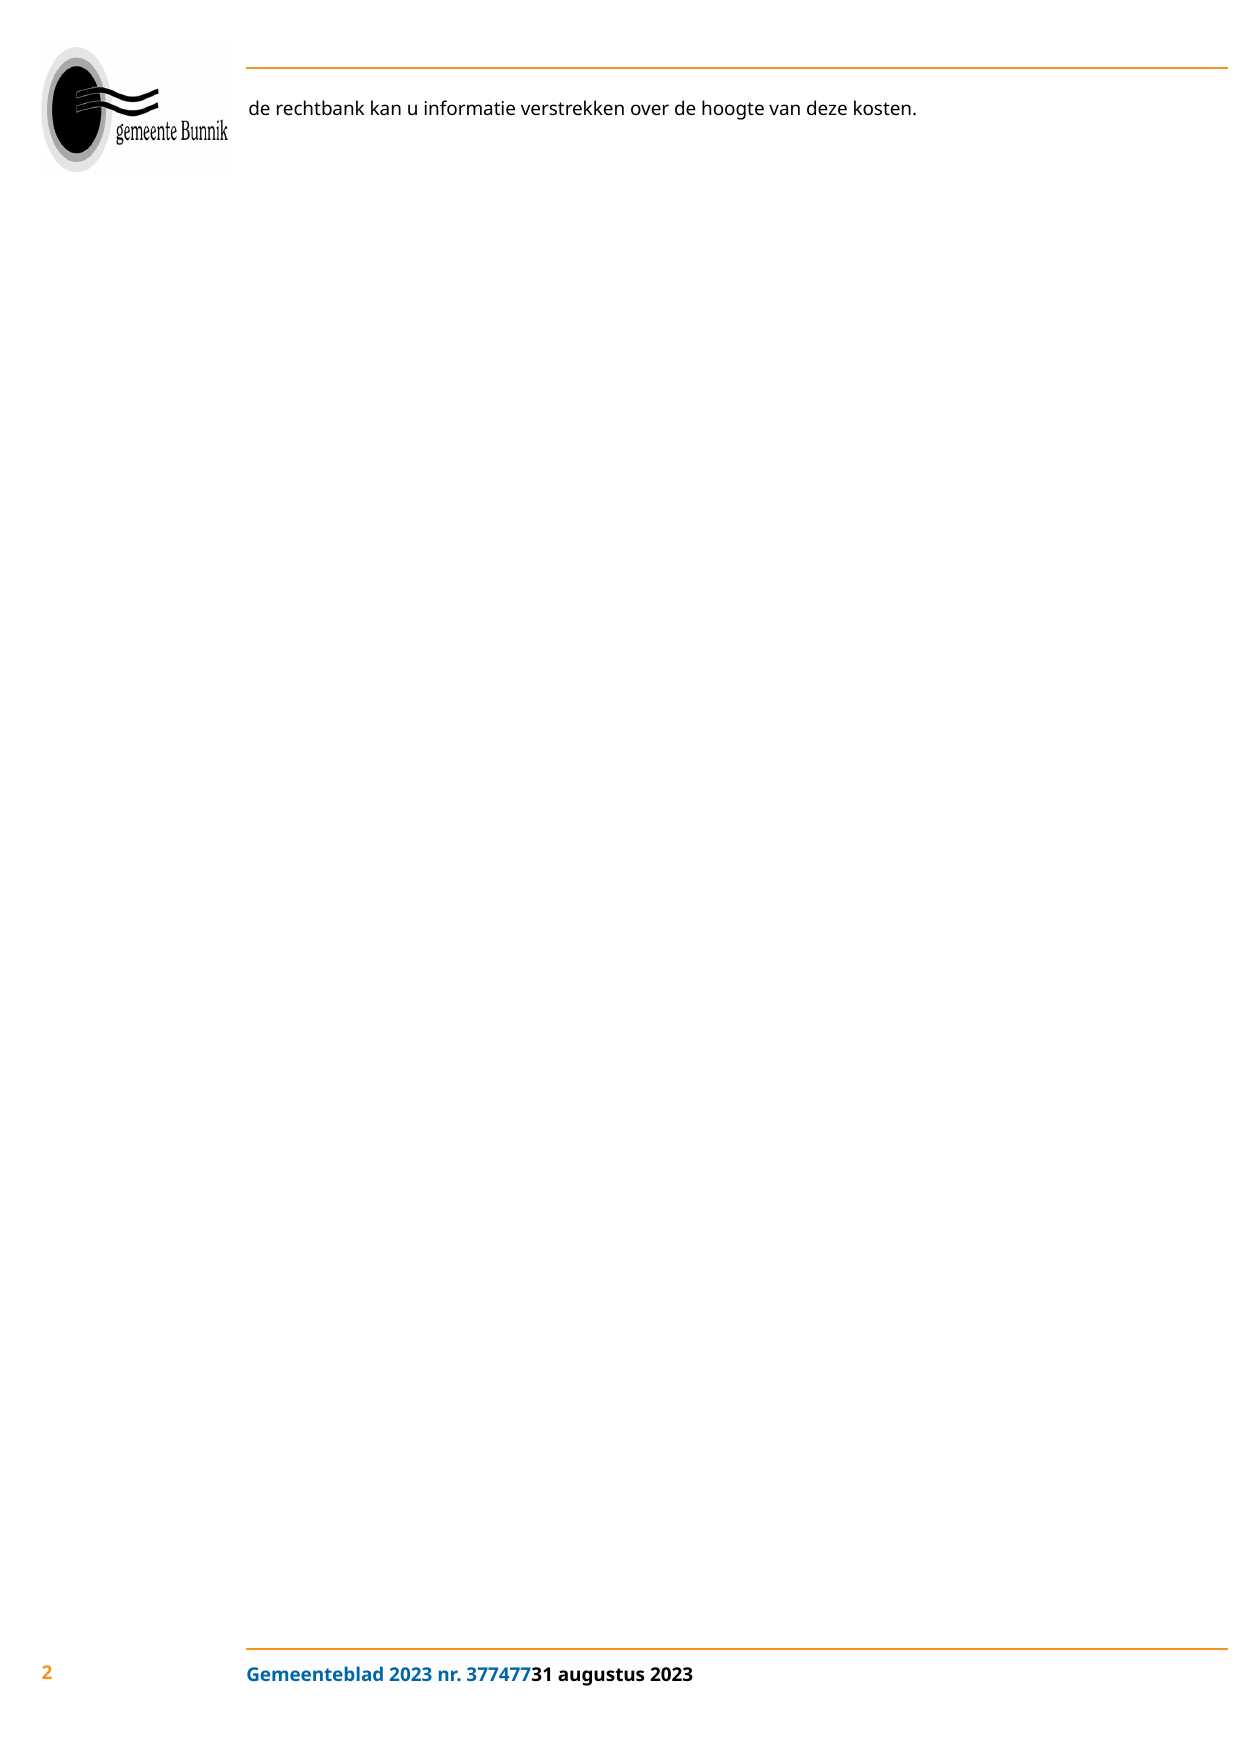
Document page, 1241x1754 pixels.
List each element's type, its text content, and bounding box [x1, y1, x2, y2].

picture [41, 47, 231, 172]
text de rechtbank kan u informatie verstrekken over de hoogte van deze kosten. [248, 95, 1152, 121]
